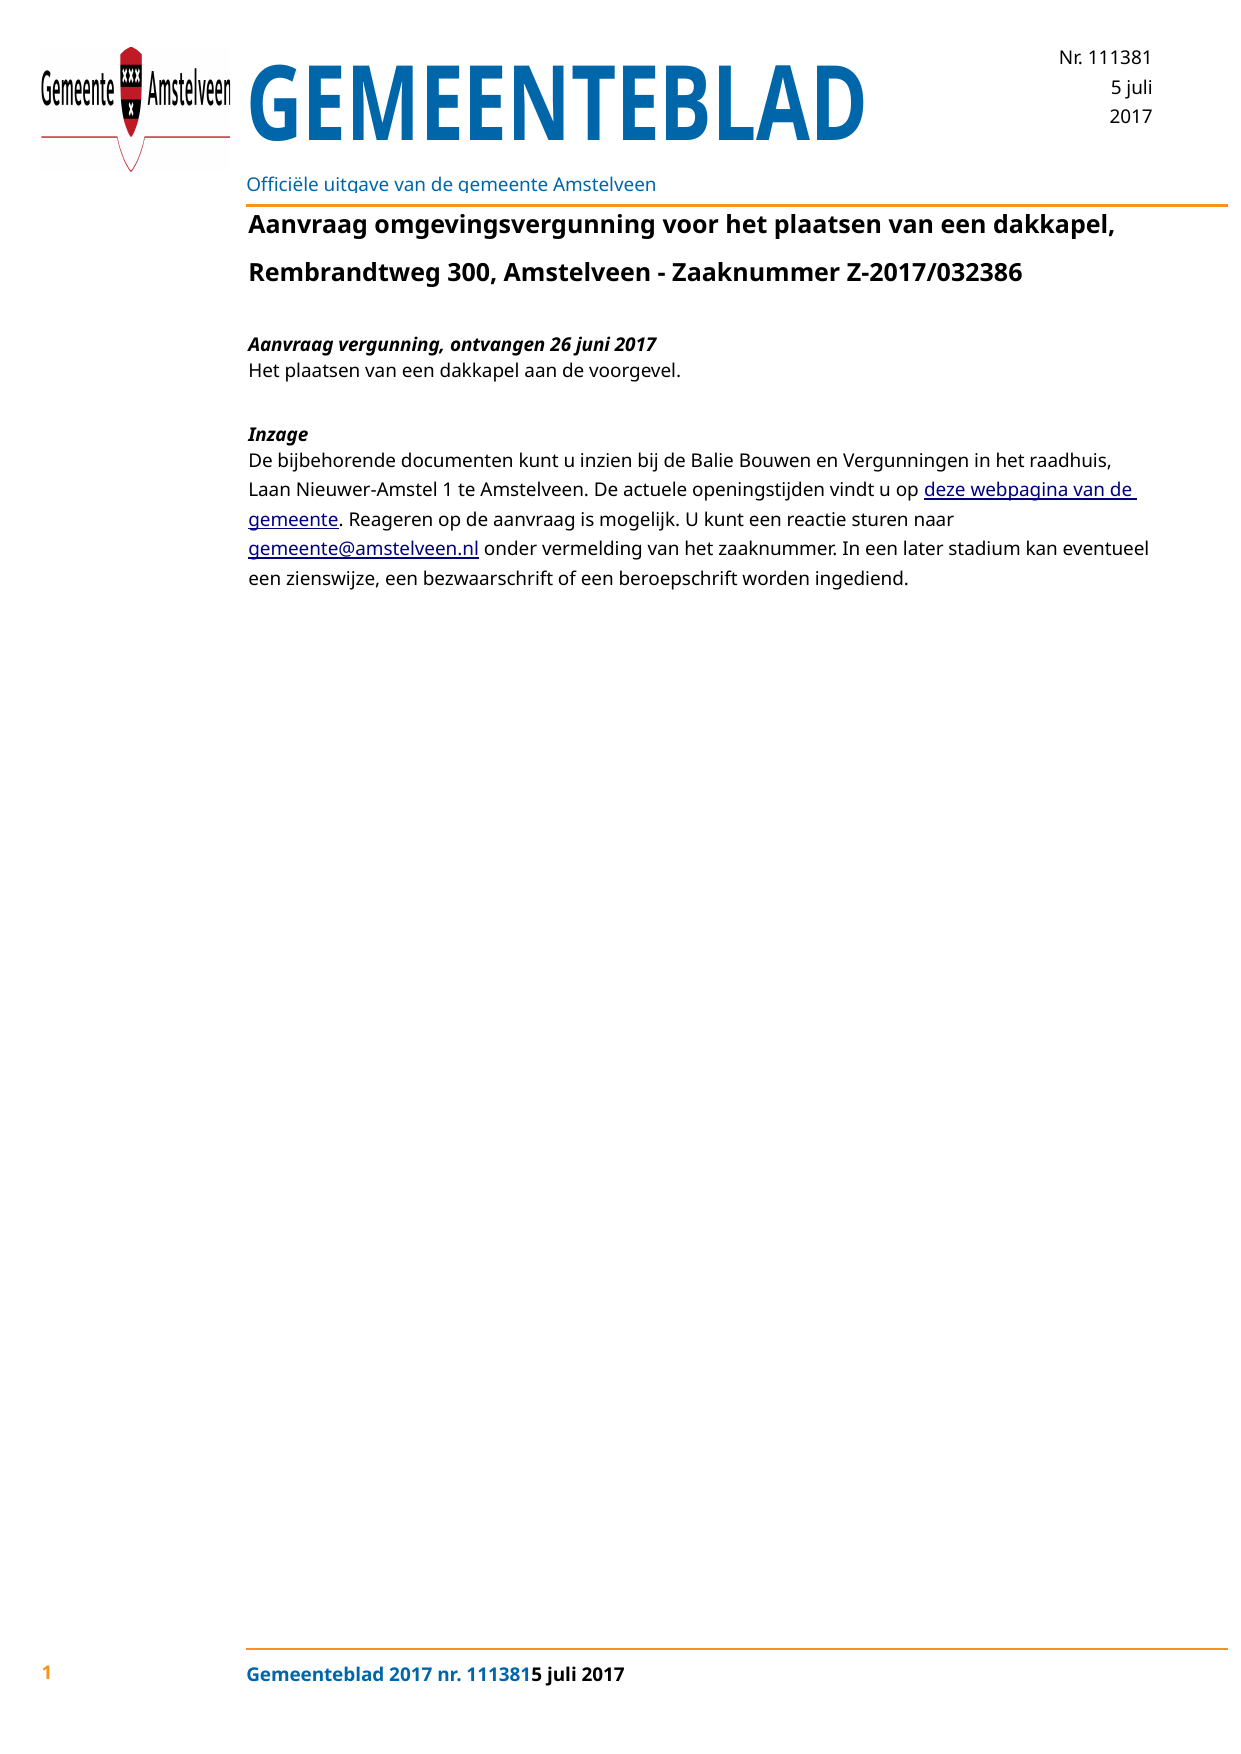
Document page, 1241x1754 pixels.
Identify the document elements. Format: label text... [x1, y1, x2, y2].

text Aanvraag vergunning, ontvangen 26 juni 2017 [248, 331, 1152, 357]
text Het plaatsen van een dakkapel aan de voorgevel. [248, 357, 1152, 383]
text Aanvraag omgevingsvergunning voor het plaatsen van een dakkapel, Rembrandtweg 300, Amstelveen - Zaaknummer Z-2017/032386 [248, 207, 1152, 288]
text Inzage [248, 421, 1152, 447]
text De bijbehorende documenten kunt u inzien bij de Balie Bouwen en Vergunningen in het raadhuis, Laan Nieuwer-Amstel 1 te Amstelveen. De actuele openingstijden vindt u op deze webpagina van de gemeente. Reageren op de aanvraag is mogelijk. U kunt een reactie sturen naar gemeente@amstelveen.nl onder vermelding van het zaaknummer. In een later stadium kan eventueel een zienswijze, een bezwaarschrift of een beroepschrift worden ingediend. [248, 447, 1152, 591]
picture [41, 47, 231, 172]
